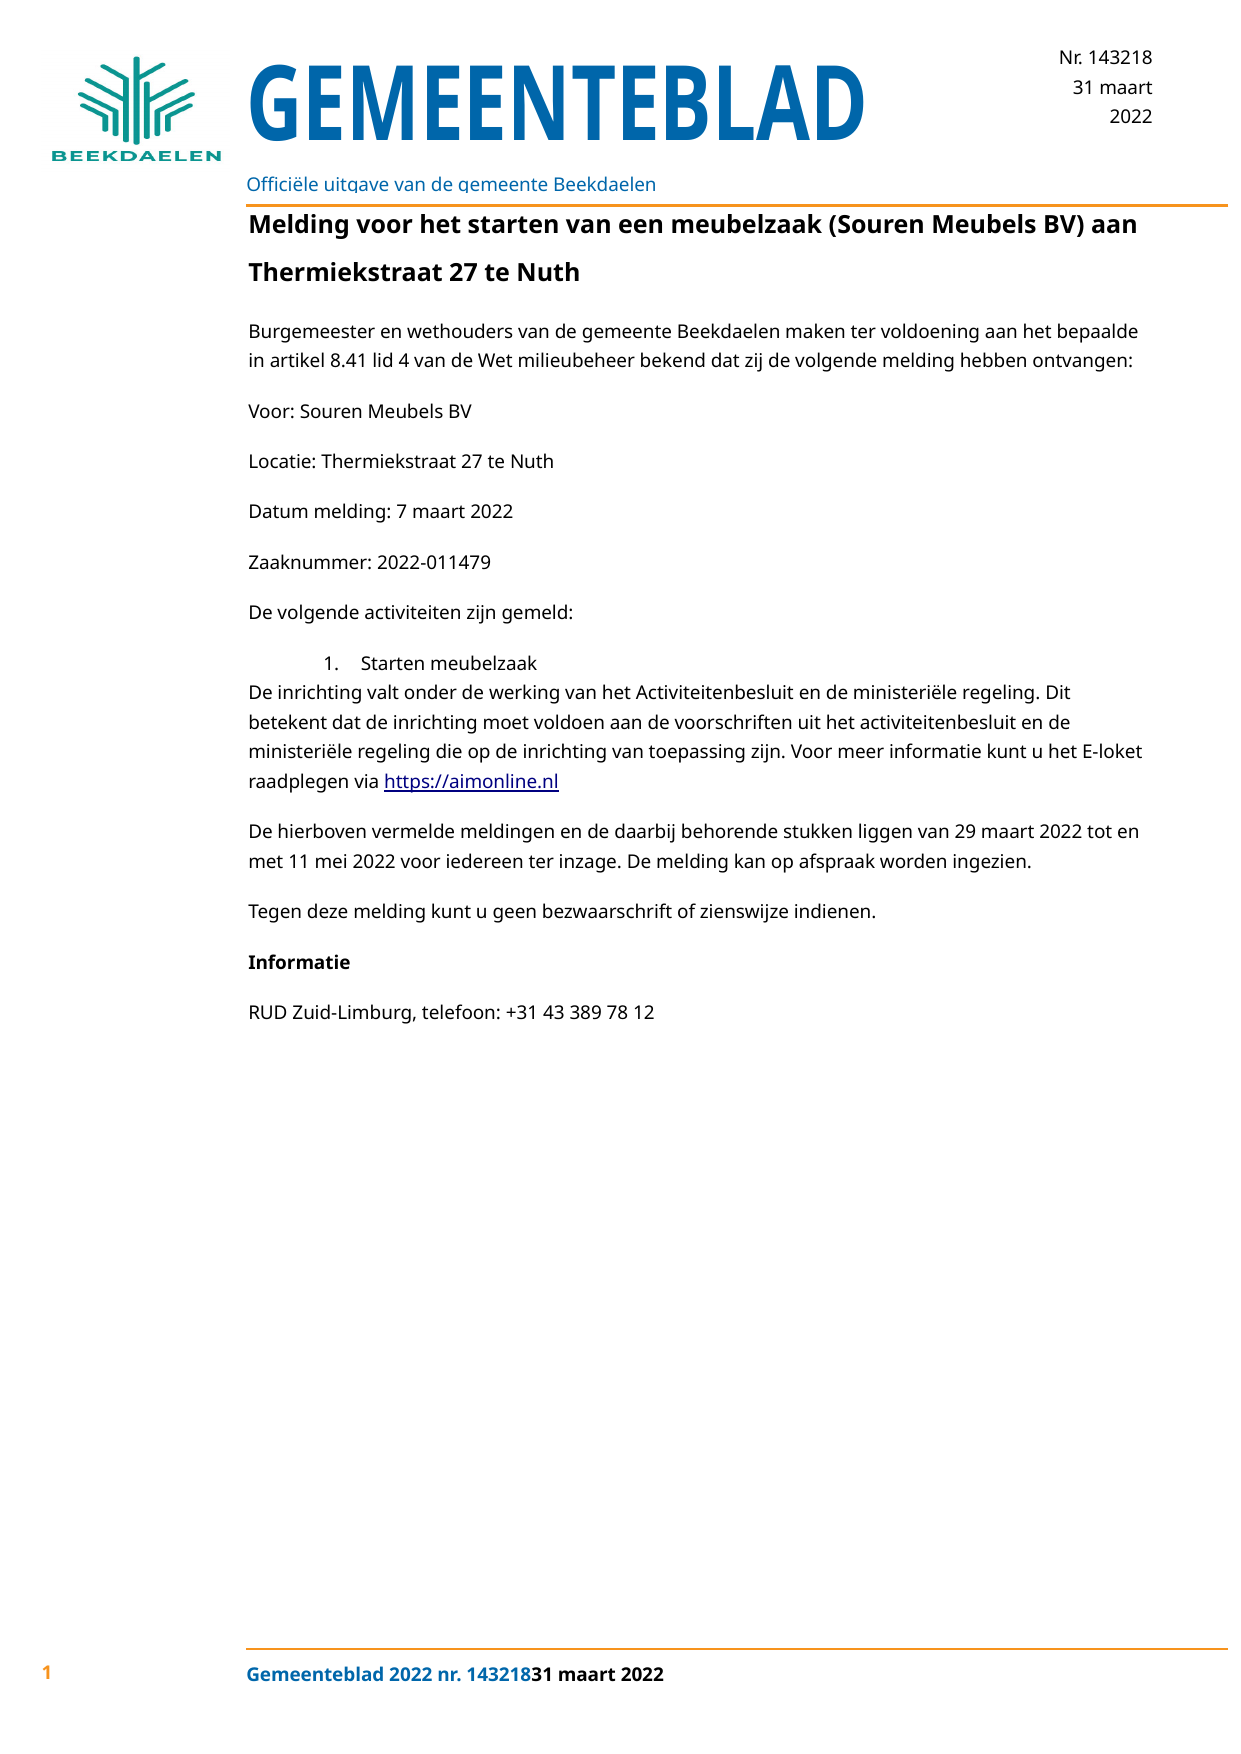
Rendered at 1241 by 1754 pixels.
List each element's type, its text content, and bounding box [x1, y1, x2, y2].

text Burgemeester en wethouders van de gemeente Beekdaelen maken ter voldoening aan het bepaalde in artikel 8.41 lid 4 van de Wet milieubeheer bekend dat zij de volgende melding hebben ontvangen: [248, 318, 1152, 373]
text Melding voor het starten van een meubelzaak (Souren Meubels BV) aan Thermiekstraat 27 te Nuth [248, 207, 1152, 288]
picture [41, 47, 231, 172]
text De hierboven vermelde meldingen en de daarbij behorende stukken liggen van 29 maart 2022 tot en met 11 mei 2022 voor iedereen ter inzage. De melding kan op afspraak worden ingezien. [248, 819, 1152, 874]
text Zaaknummer: 2022-011479 [248, 549, 1152, 575]
text De volgende activiteiten zijn gemeld: [248, 599, 1152, 625]
text Tegen deze melding kunt u geen bezwaarschrift of zienswijze indienen. [248, 899, 1152, 924]
text RUD Zuid-Limburg, telefoon: +31 43 389 78 12 [248, 999, 1152, 1025]
text De inrichting valt onder de werking van het Activiteitenbesluit en de ministeriële regeling. Dit betekent dat de inrichting moet voldoen aan de voorschriften uit het activiteitenbesluit en de ministeriële regeling die op de inrichting van toepassing zijn. Voor meer informatie kunt u het E-loket raadplegen via https://aimonline.nl [248, 679, 1152, 794]
text Voor: Souren Meubels BV [248, 398, 1152, 424]
text Informatie [248, 949, 1152, 975]
text Locatie: Thermiekstraat 27 te Nuth [248, 448, 1152, 474]
text Datum melding: 7 maart 2022 [248, 499, 1152, 524]
list Starten meubelzaak [323, 650, 1152, 676]
